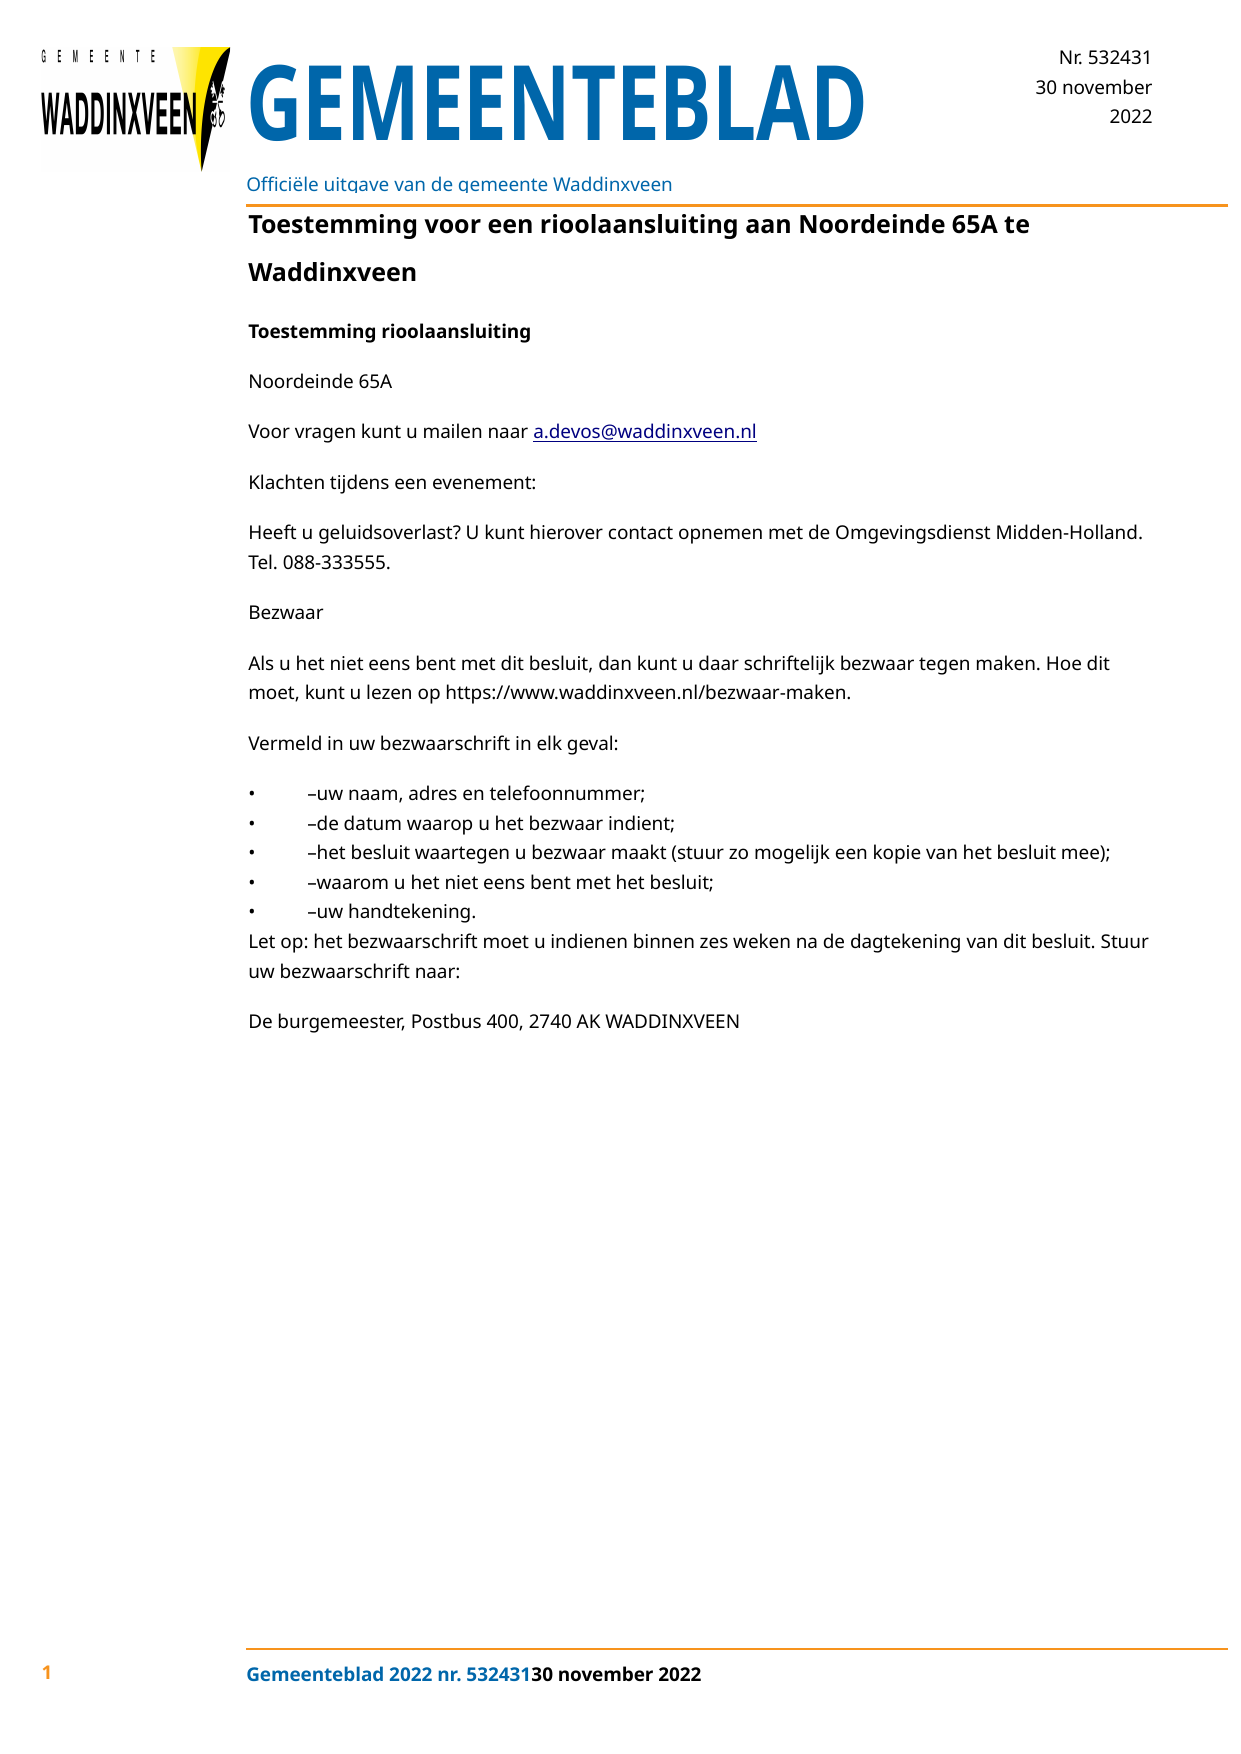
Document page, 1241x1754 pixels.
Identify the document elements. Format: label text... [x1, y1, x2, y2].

text Voor vragen kunt u mailen naar a.devos@waddinxveen.nl [248, 419, 1152, 444]
text Toestemming rioolaansluiting [248, 318, 1152, 344]
list –het besluit waartegen u bezwaar maakt (stuur zo mogelijk een kopie van het besluit mee); [248, 839, 1152, 865]
text Let op: het bezwaarschrift moet u indienen binnen zes weken na de dagtekening van dit besluit. Stuur uw bezwaarschrift naar: [248, 928, 1152, 984]
list –uw naam, adres en telefoonnummer; [248, 780, 1152, 806]
list –waarom u het niet eens bent met het besluit; [248, 869, 1152, 895]
text Vermeld in uw bezwaarschrift in elk geval: [248, 730, 1152, 756]
text Toestemming voor een rioolaansluiting aan Noordeinde 65A te Waddinxveen [248, 207, 1152, 288]
text Bezwaar [248, 599, 1152, 625]
text Als u het niet eens bent met dit besluit, dan kunt u daar schriftelijk bezwaar tegen maken. Hoe dit moet, kunt u lezen op https://www.waddinxveen.nl/bezwaar-maken. [248, 650, 1152, 705]
list –de datum waarop u het bezwaar indient; [248, 810, 1152, 836]
text Heeft u geluidsoverlast? U kunt hierover contact opnemen met de Omgevingsdienst Midden-Holland. Tel. 088-333555. [248, 519, 1152, 575]
text Klachten tijdens een evenement: [248, 469, 1152, 495]
list –uw handtekening. [248, 899, 1152, 924]
text Noordeinde 65A [248, 368, 1152, 394]
text De burgemeester, Postbus 400, 2740 AK WADDINXVEEN [248, 1008, 1152, 1034]
picture [41, 47, 231, 172]
